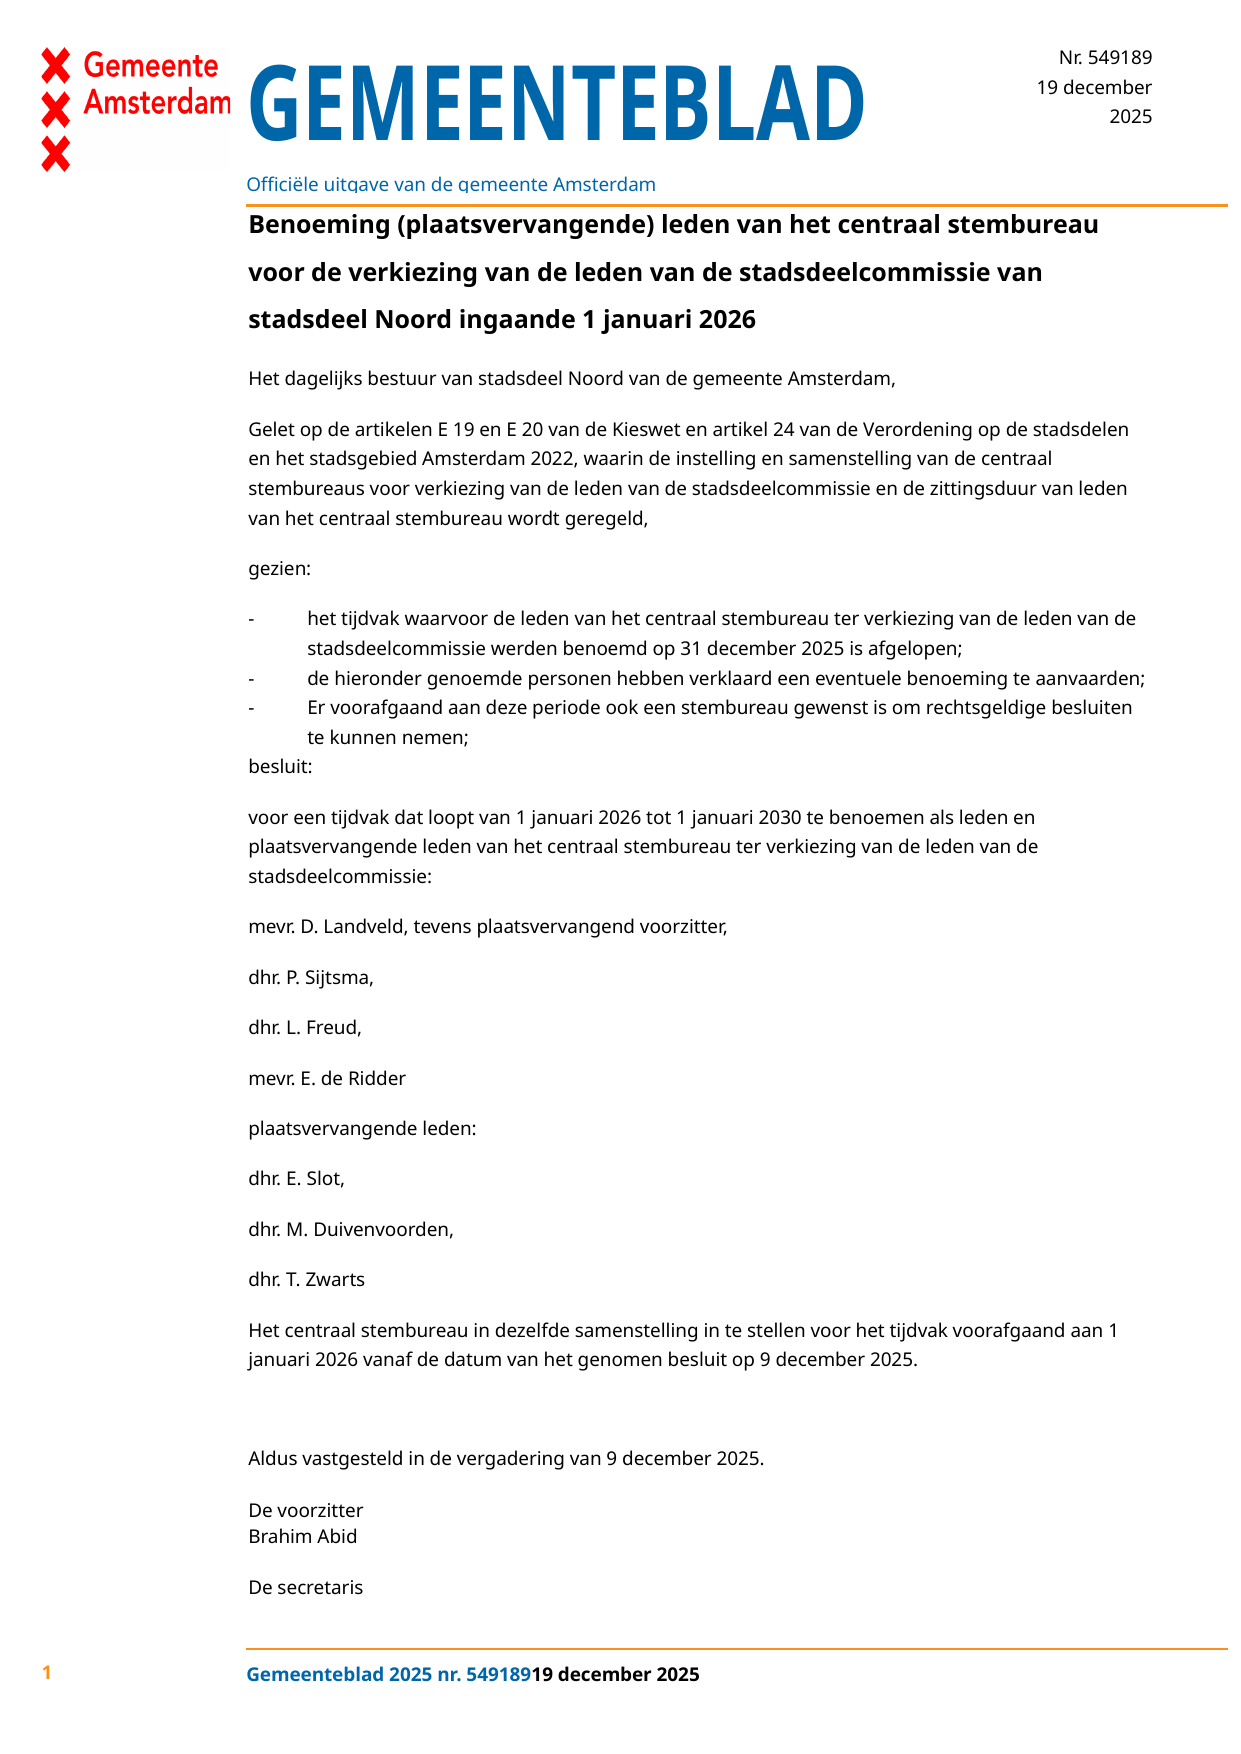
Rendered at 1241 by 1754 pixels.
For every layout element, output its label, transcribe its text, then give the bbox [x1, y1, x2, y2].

text Brahim Abid [248, 1523, 1152, 1548]
text De secretaris [248, 1574, 1152, 1600]
text gezien: [248, 555, 1152, 581]
text mevr. E. de Ridder [248, 1065, 1152, 1090]
text dhr. P. Sijtsma, [248, 964, 1152, 989]
text voor een tijdvak dat loopt van 1 januari 2026 tot 1 januari 2030 te benoemen als leden en plaatsvervangende leden van het centraal stembureau ter verkiezing van de leden van de stadsdeelcommissie: [248, 804, 1152, 889]
list de hieronder genoemde personen hebben verklaard een eventuele benoeming te aanvaarden; [248, 665, 1152, 690]
text dhr. M. Duivenvoorden, [248, 1216, 1152, 1242]
text dhr. E. Slot, [248, 1166, 1152, 1191]
text Het dagelijks bestuur van stadsdeel Noord van de gemeente Amsterdam, [248, 366, 1152, 391]
text dhr. T. Zwarts [248, 1266, 1152, 1292]
text Benoeming (plaatsvervangende) leden van het centraal stembureau voor de verkiezing van de leden van de stadsdeelcommissie van stadsdeel Noord ingaande 1 januari 2026 [248, 207, 1152, 336]
text Het centraal stembureau in dezelfde samenstelling in te stellen voor het tijdvak voorafgaand aan 1 januari 2026 vanaf de datum van het genomen besluit op 9 december 2025. [248, 1317, 1152, 1372]
text Gelet op de artikelen E 19 en E 20 van de Kieswet en artikel 24 van de Verordening op de stadsdelen en het stadsgebied Amsterdam 2022, waarin de instelling en samenstelling van de centraal stembureaus voor verkiezing van de leden van de stadsdeelcommissie en de zittingsduur van leden van het centraal stembureau wordt geregeld, [248, 416, 1152, 530]
text mevr. D. Landveld, tevens plaatsvervangend voorzitter, [248, 913, 1152, 939]
text plaatsvervangende leden: [248, 1115, 1152, 1141]
text De voorzitter [248, 1497, 1152, 1523]
text dhr. L. Freud, [248, 1014, 1152, 1040]
text besluit: [248, 753, 1152, 779]
picture [41, 47, 231, 172]
list het tijdvak waarvoor de leden van het centraal stembureau ter verkiezing van de leden van de stadsdeelcommissie werden benoemd op 31 december 2025 is afgelopen; [248, 606, 1152, 661]
text Aldus vastgesteld in de vergadering van 9 december 2025. [248, 1446, 1152, 1471]
list Er voorafgaand aan deze periode ook een stembureau gewenst is om rechtsgeldige besluiten te kunnen nemen; [248, 694, 1152, 749]
